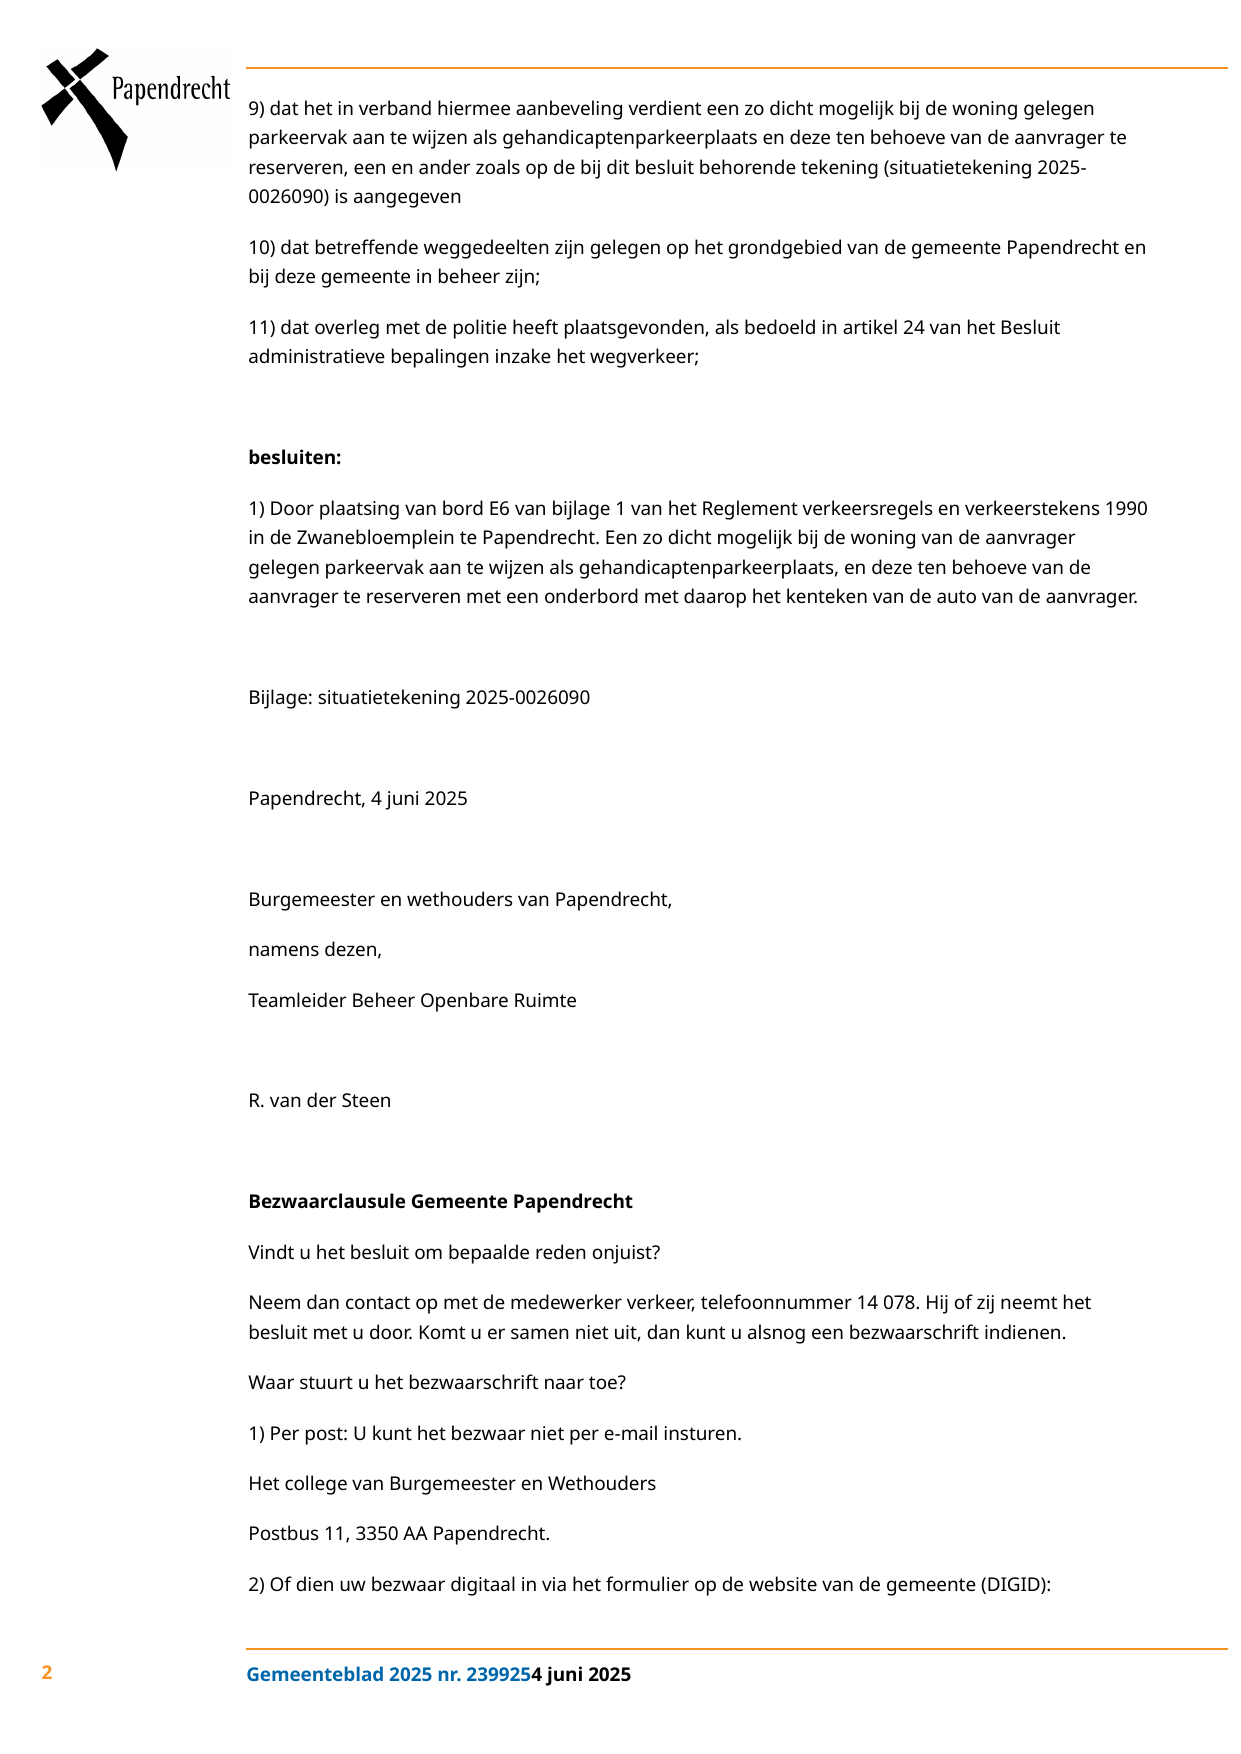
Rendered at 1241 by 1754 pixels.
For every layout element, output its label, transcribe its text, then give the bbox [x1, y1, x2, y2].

text Burgemeester en wethouders van Papendrecht, [248, 886, 1152, 912]
text Bijlage: situatietekening 2025-0026090 [248, 684, 1152, 710]
text Papendrecht, 4 juni 2025 [248, 785, 1152, 811]
text Postbus 11, 3350 AA Papendrecht. [248, 1521, 1152, 1546]
text 10) dat betreffende weggedeelten zijn gelegen op het grondgebied van de gemeente Papendrecht en bij deze gemeente in beheer zijn; [248, 234, 1152, 289]
picture [41, 47, 231, 172]
text Teamleider Beheer Openbare Ruimte [248, 987, 1152, 1013]
text Vindt u het besluit om bepaalde reden onjuist? [248, 1239, 1152, 1265]
text Neem dan contact op met de medewerker verkeer, telefoonnummer 14 078. Hij of zij neemt het besluit met u door. Komt u er samen niet uit, dan kunt u alsnog een bezwaarschrift indienen. [248, 1289, 1152, 1345]
text 2) Of dien uw bezwaar digitaal in via het formulier op de website van de gemeente (DIGID): [248, 1571, 1152, 1597]
text Bezwaarclausule Gemeente Papendrecht [248, 1188, 1152, 1214]
text 9) dat het in verband hiermee aanbeveling verdient een zo dicht mogelijk bij de woning gelegen parkeervak aan te wijzen als gehandicaptenparkeerplaats en deze ten behoeve van de aanvrager te reserveren, een en ander zoals op de bij dit besluit behorende tekening (situatietekening 2025-0026090) is aangegeven [248, 95, 1152, 209]
text 1) Door plaatsing van bord E6 van bijlage 1 van het Reglement verkeersregels en verkeerstekens 1990 in de Zwanebloemplein te Papendrecht. Een zo dicht mogelijk bij de woning van de aanvrager gelegen parkeervak aan te wijzen als gehandicaptenparkeerplaats, en deze ten behoeve van de aanvrager te reserveren met een onderbord met daarop het kenteken van de auto van de aanvrager. [248, 495, 1152, 609]
text R. van der Steen [248, 1088, 1152, 1113]
text besluiten: [248, 444, 1152, 470]
text 1) Per post: U kunt het bezwaar niet per e-mail insturen. [248, 1420, 1152, 1446]
text Het college van Burgemeester en Wethouders [248, 1470, 1152, 1496]
text 11) dat overleg met de politie heeft plaatsgevonden, als bedoeld in artikel 24 van het Besluit administratieve bepalingen inzake het wegverkeer; [248, 314, 1152, 369]
text namens dezen, [248, 936, 1152, 962]
text Waar stuurt u het bezwaarschrift naar toe? [248, 1369, 1152, 1395]
